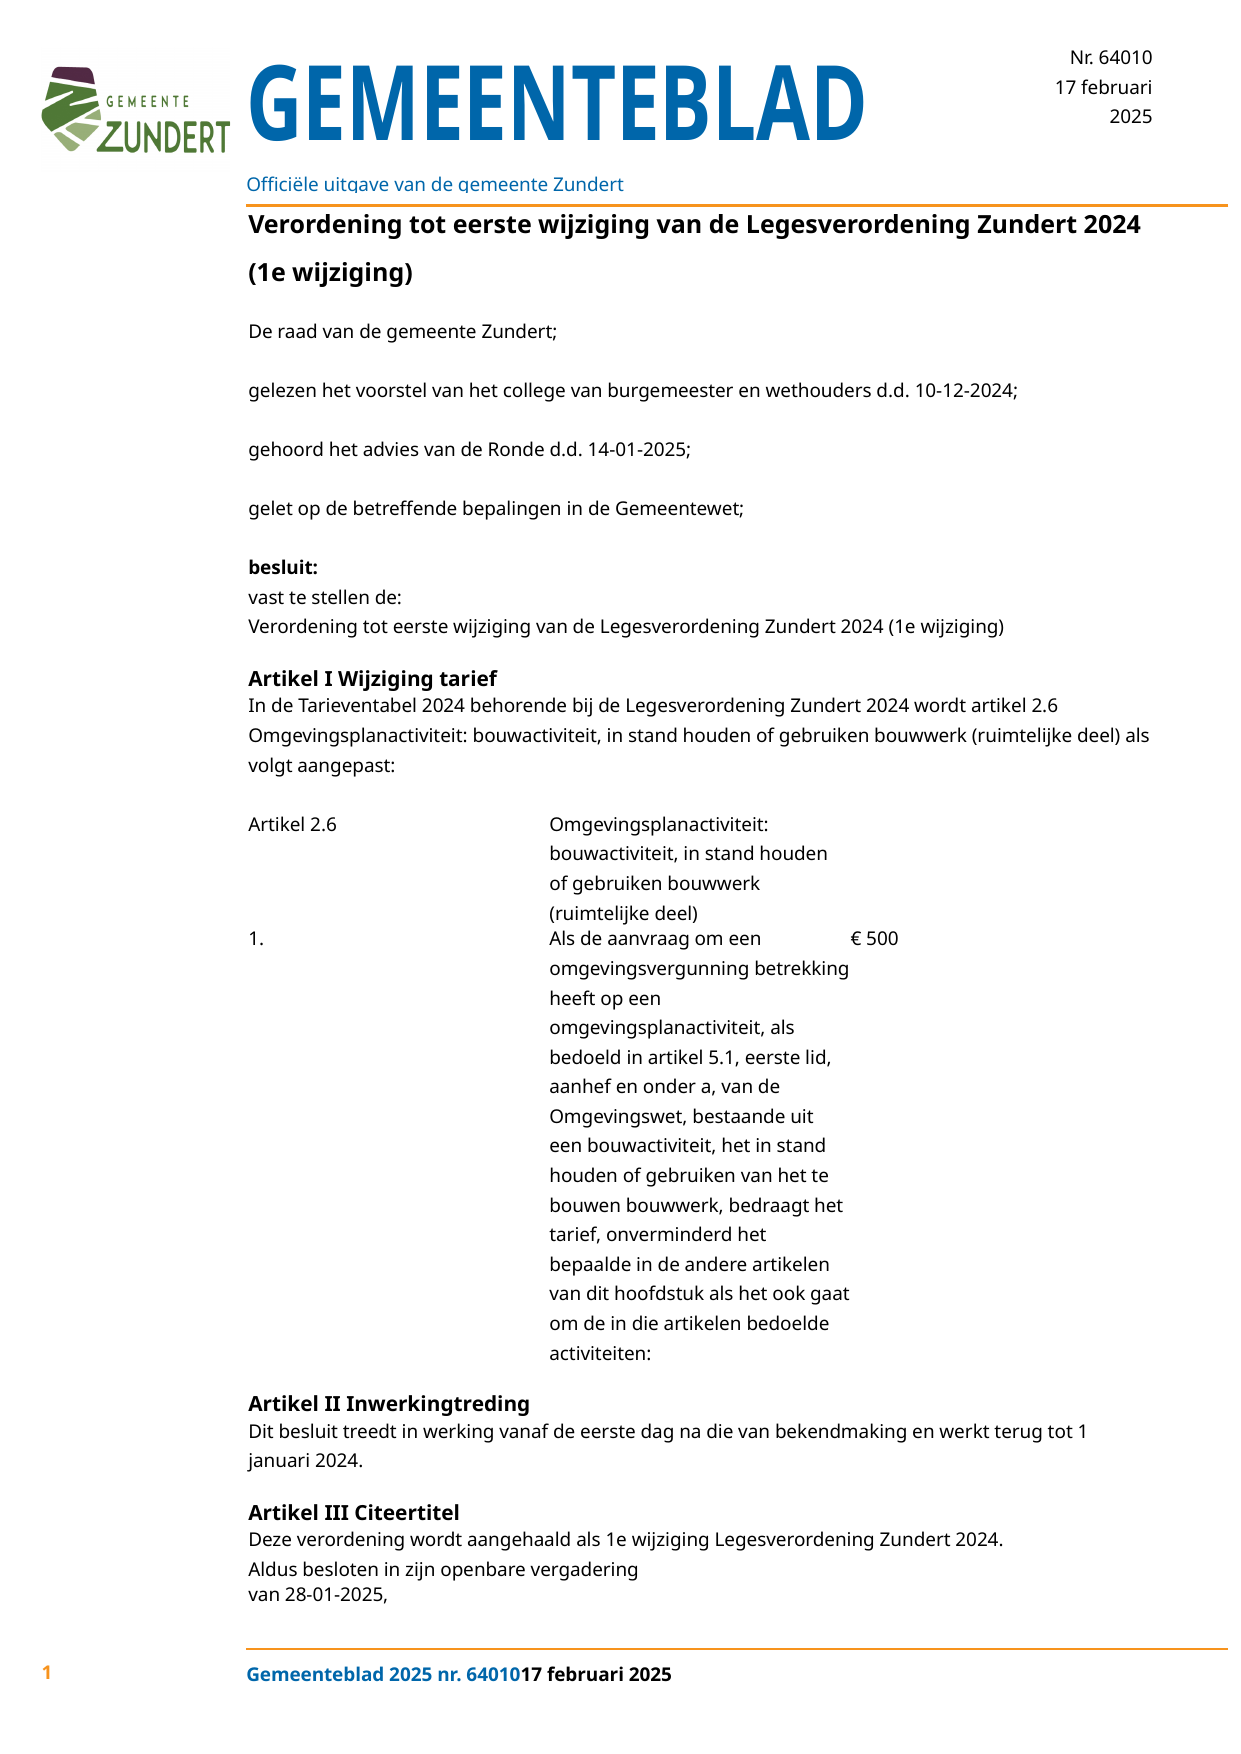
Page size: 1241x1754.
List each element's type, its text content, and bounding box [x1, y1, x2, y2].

text Artikel I Wijziging tarief [248, 664, 1152, 693]
text van 28-01-2025, [248, 1582, 1152, 1607]
text Dit besluit treedt in werking vanaf de eerste dag na die van bekendmaking en werkt terug tot 1 januari 2024. [248, 1418, 1152, 1473]
table_header Omgevingsplanactiviteit: bouwactiviteit, in stand houden of gebruiken bouwwerk (ruimtelijke deel) [549, 811, 850, 926]
text gelet op de betreffende bepalingen in de Gemeentewet; [248, 495, 1152, 521]
text gelezen het voorstel van het college van burgemeester en wethouders d.d. 10-12-2024; [248, 377, 1152, 403]
text besluit: [248, 554, 1152, 580]
text vast te stellen de: [248, 584, 1152, 610]
text De raad van de gemeente Zundert; [248, 318, 1152, 344]
text Artikel II Inwerkingtreding [248, 1389, 1152, 1418]
table_cell Als de aanvraag om een omgevingsvergunning betrekking heeft op een omgevingsplanactiviteit, als bedoeld in artikel 5.1, eerste lid, aanhef en onder a, van de Omgevingswet, bestaande uit een bouwactiviteit, het in stand houden of gebruiken van het te bouwen bouwwerk, bedraagt het tarief, onverminderd het bepaalde in de andere artikelen van dit hoofdstuk als het ook gaat om de in die artikelen bedoelde activiteiten: [549, 926, 850, 1365]
table_header Artikel 2.6 [248, 811, 549, 926]
table_cell € 500 [850, 926, 1152, 1365]
text Verordening tot eerste wijziging van de Legesverordening Zundert 2024 (1e wijziging) [248, 614, 1152, 639]
text gehoord het advies van de Ronde d.d. 14-01-2025; [248, 436, 1152, 462]
text In de Tarieventabel 2024 behorende bij de Legesverordening Zundert 2024 wordt artikel 2.6 Omgevingsplanactiviteit: bouwactiviteit, in stand houden of gebruiken bouwwerk (ruimtelijke deel) als volgt aangepast: [248, 693, 1152, 777]
text Deze verordening wordt aangehaald als 1e wijziging Legesverordening Zundert 2024. [248, 1526, 1152, 1552]
table_cell 1. [248, 926, 549, 1365]
text Aldus besloten in zijn openbare vergadering [248, 1556, 1152, 1582]
table_header [850, 811, 1152, 926]
text Artikel III Citeertitel [248, 1498, 1152, 1526]
picture [41, 47, 231, 172]
text Verordening tot eerste wijziging van de Legesverordening Zundert 2024 (1e wijziging) [248, 207, 1152, 288]
